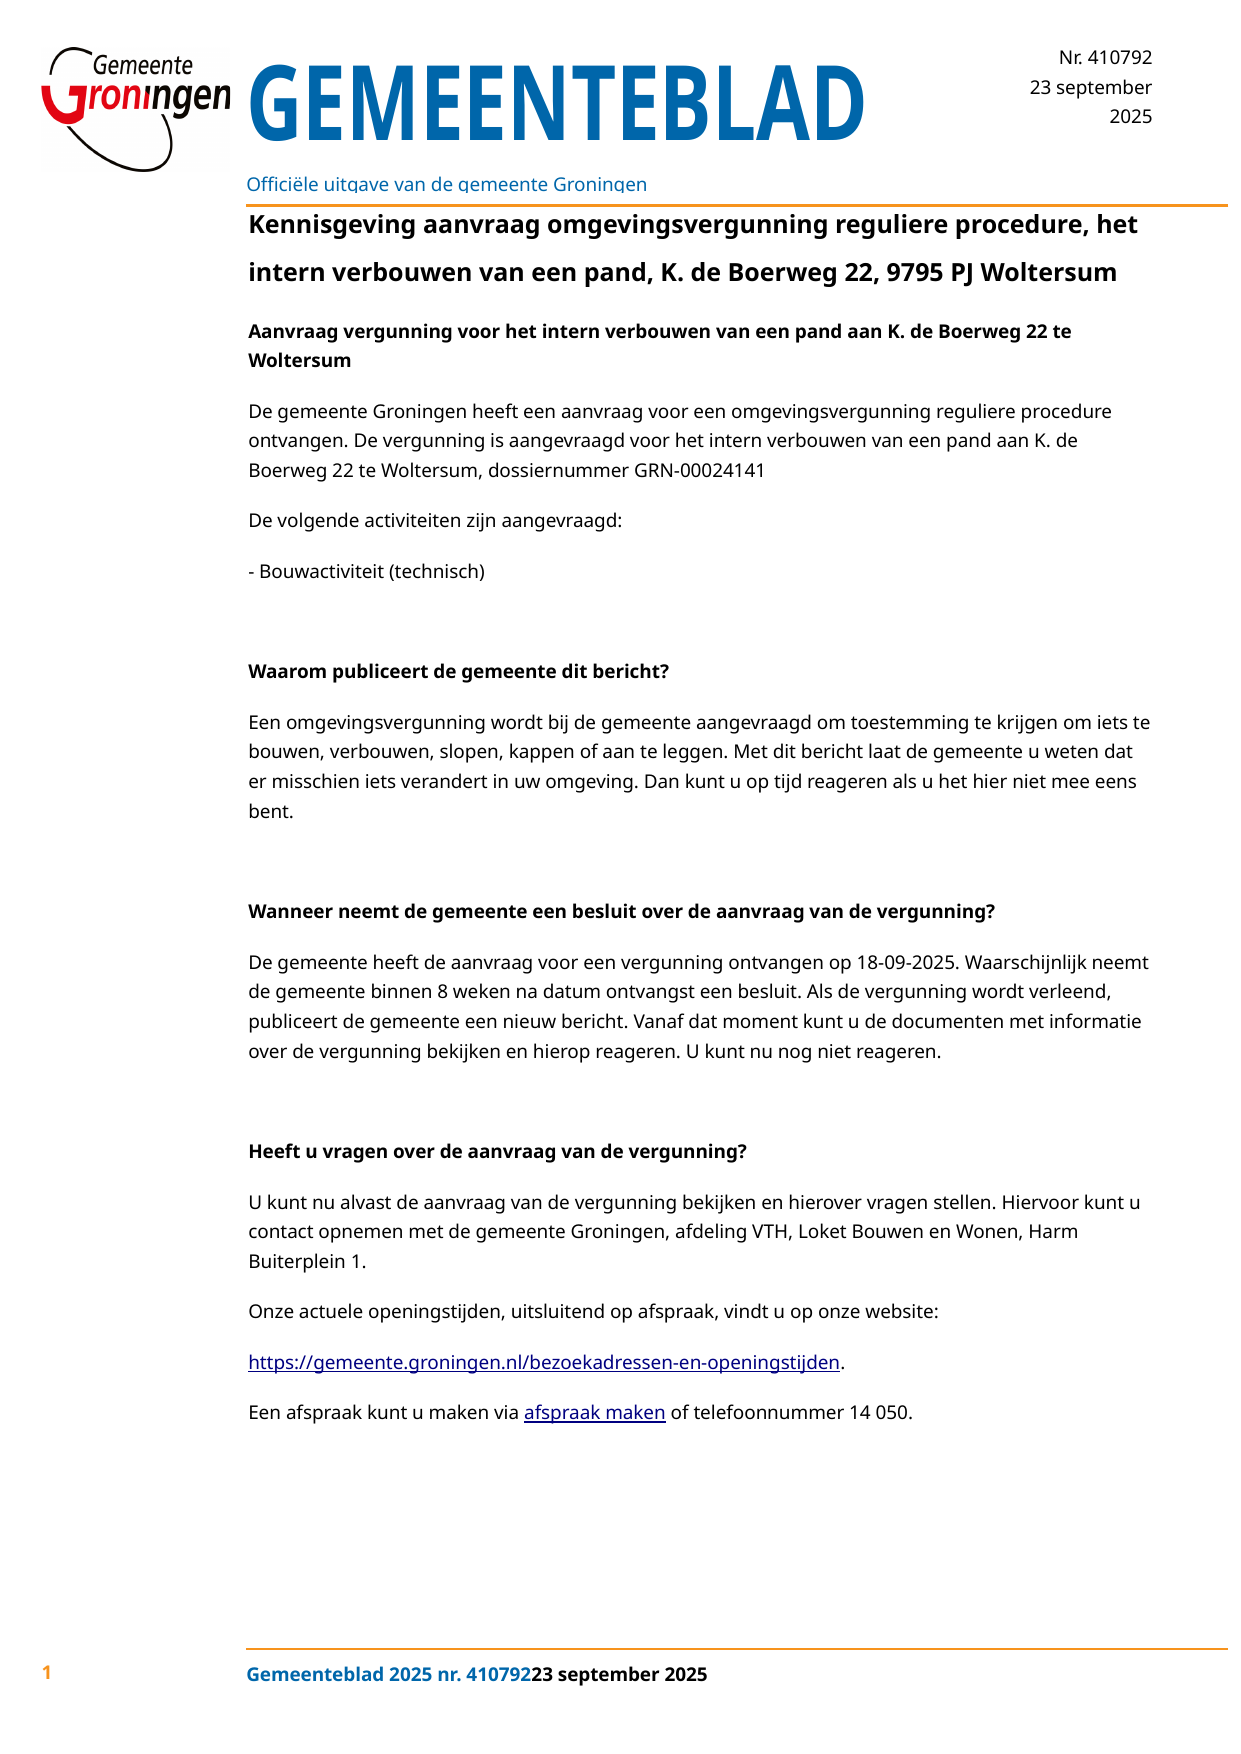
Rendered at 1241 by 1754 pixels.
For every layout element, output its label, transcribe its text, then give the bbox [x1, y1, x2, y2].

text De volgende activiteiten zijn aangevraagd: [248, 507, 1152, 533]
text Aanvraag vergunning voor het intern verbouwen van een pand aan K. de Boerweg 22 te Woltersum [248, 318, 1152, 373]
picture [41, 47, 231, 172]
text Heeft u vragen over de aanvraag van de vergunning? [248, 1139, 1152, 1164]
text U kunt nu alvast de aanvraag van de vergunning bekijken en hierover vragen stellen. Hiervoor kunt u contact opnemen met de gemeente Groningen, afdeling VTH, Loket Bouwen en Wonen, Harm Buiterplein 1. [248, 1189, 1152, 1274]
text Wanneer neemt de gemeente een besluit over de aanvraag van de vergunning? [248, 899, 1152, 924]
text - Bouwactiviteit (technisch) [248, 558, 1152, 584]
text Een omgevingsvergunning wordt bij de gemeente aangevraagd om toestemming te krijgen om iets te bouwen, verbouwen, slopen, kappen of aan te leggen. Met dit bericht laat de gemeente u weten dat er misschien iets verandert in uw omgeving. Dan kunt u op tijd reageren als u het hier niet mee eens bent. [248, 709, 1152, 824]
text Waarom publiceert de gemeente dit bericht? [248, 659, 1152, 684]
text Een afspraak kunt u maken via afspraak maken of telefoonnummer 14 050. [248, 1399, 1152, 1425]
text Onze actuele openingstijden, uitsluitend op afspraak, vindt u op onze website: [248, 1299, 1152, 1324]
text Kennisgeving aanvraag omgevingsvergunning reguliere procedure, het intern verbouwen van een pand, K. de Boerweg 22, 9795 PJ Woltersum [248, 207, 1152, 288]
text De gemeente Groningen heeft een aanvraag voor een omgevingsvergunning reguliere procedure ontvangen. De vergunning is aangevraagd voor het intern verbouwen van een pand aan K. de Boerweg 22 te Woltersum, dossiernummer GRN-00024141 [248, 398, 1152, 483]
text https://gemeente.groningen.nl/bezoekadressen-en-openingstijden. [248, 1349, 1152, 1375]
text De gemeente heeft de aanvraag voor een vergunning ontvangen op 18-09-2025. Waarschijnlijk neemt de gemeente binnen 8 weken na datum ontvangst een besluit. Als de vergunning wordt verleend, publiceert de gemeente een nieuw bericht. Vanaf dat moment kunt u de documenten met informatie over de vergunning bekijken en hierop reageren. U kunt nu nog niet reageren. [248, 949, 1152, 1064]
